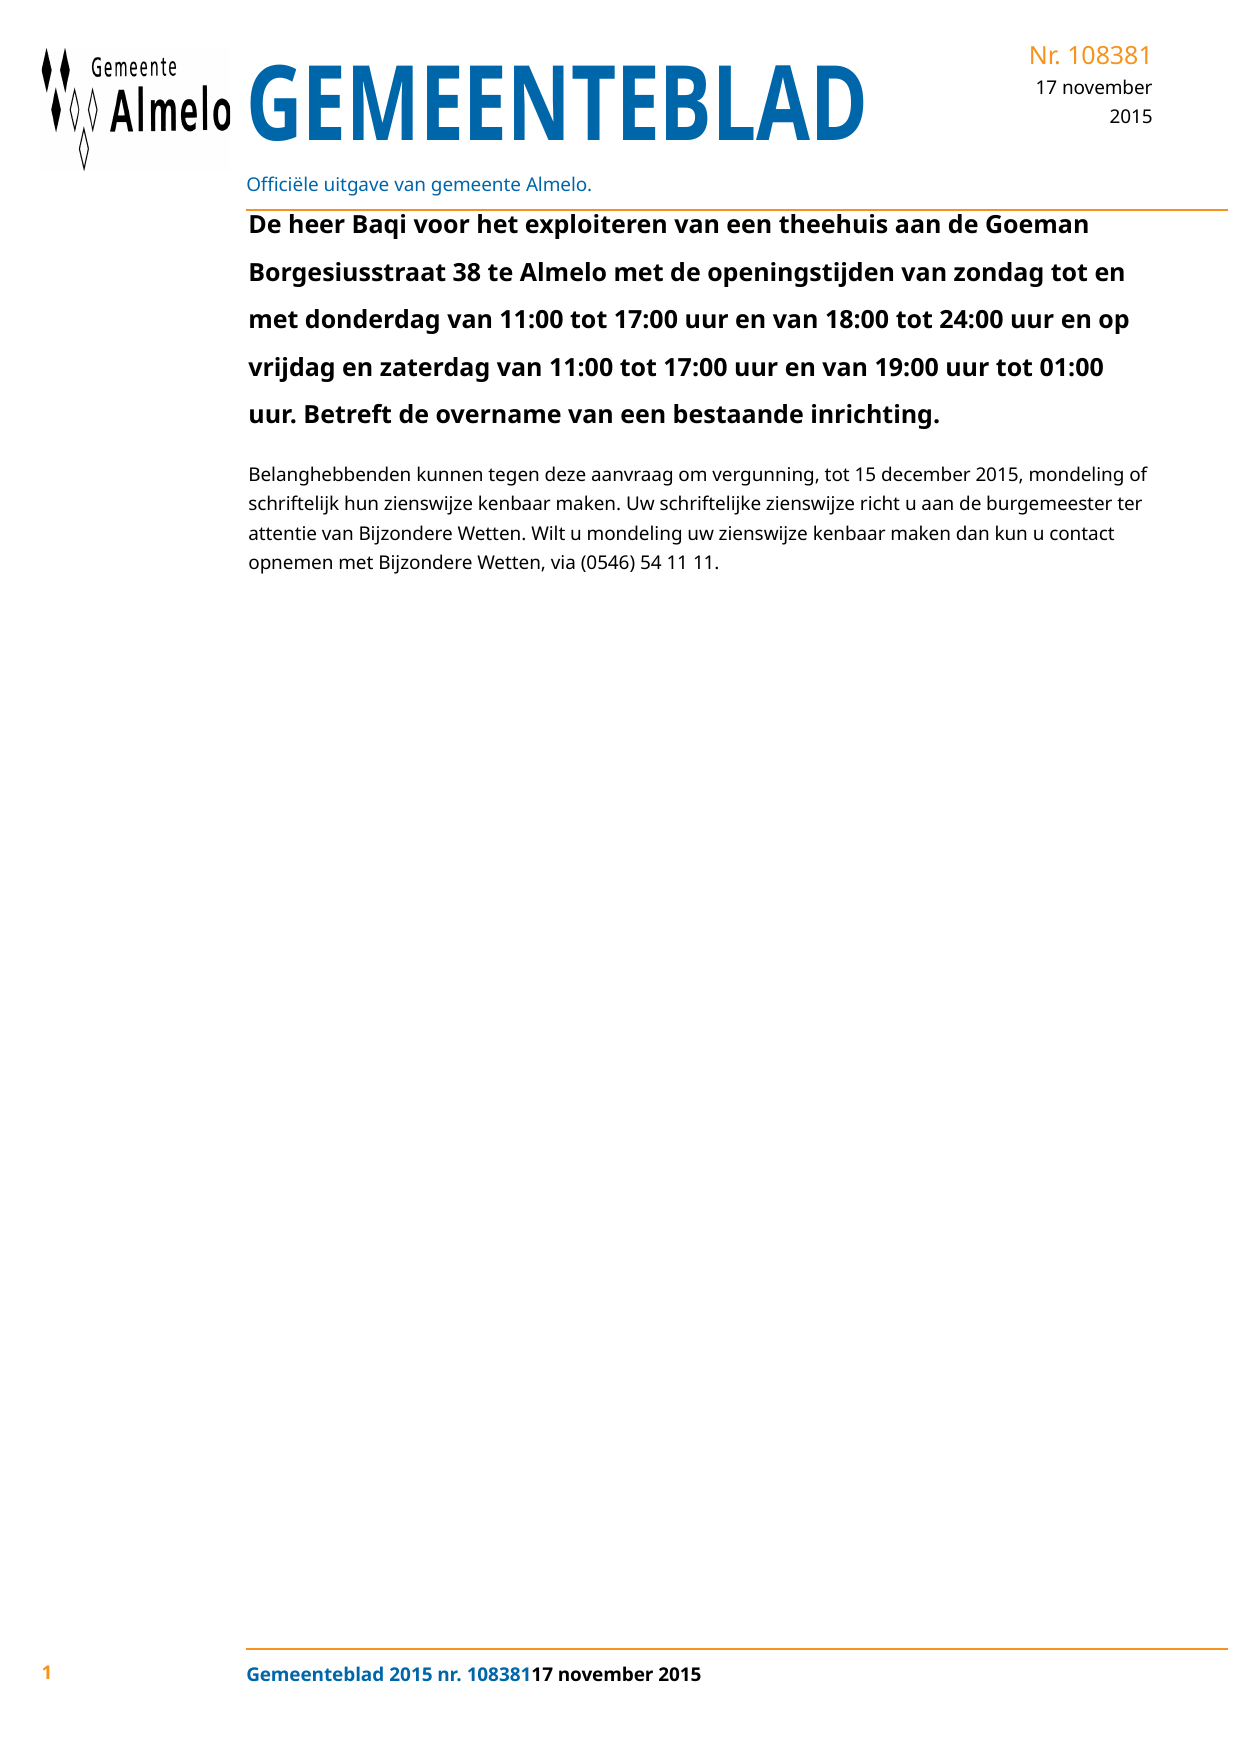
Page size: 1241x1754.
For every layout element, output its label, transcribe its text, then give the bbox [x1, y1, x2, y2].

picture [41, 47, 231, 172]
text De heer Baqi voor het exploiteren van een theehuis aan de Goeman Borgesiusstraat 38 te Almelo met de openingstijden van zondag tot en met donderdag van 11:00 tot 17:00 uur en van 18:00 tot 24:00 uur en op vrijdag en zaterdag van 11:00 tot 17:00 uur en van 19:00 uur tot 01:00 uur. Betreft de overname van een bestaande inrichting. [248, 211, 1152, 431]
text Belanghebbenden kunnen tegen deze aanvraag om vergunning, tot 15 december 2015, mondeling of schriftelijk hun zienswijze kenbaar maken. Uw schriftelijke zienswijze richt u aan de burgemeester ter attentie van Bijzondere Wetten. Wilt u mondeling uw zienswijze kenbaar maken dan kun u contact opnemen met Bijzondere Wetten, via (0546) 54 11 11. [248, 461, 1152, 575]
